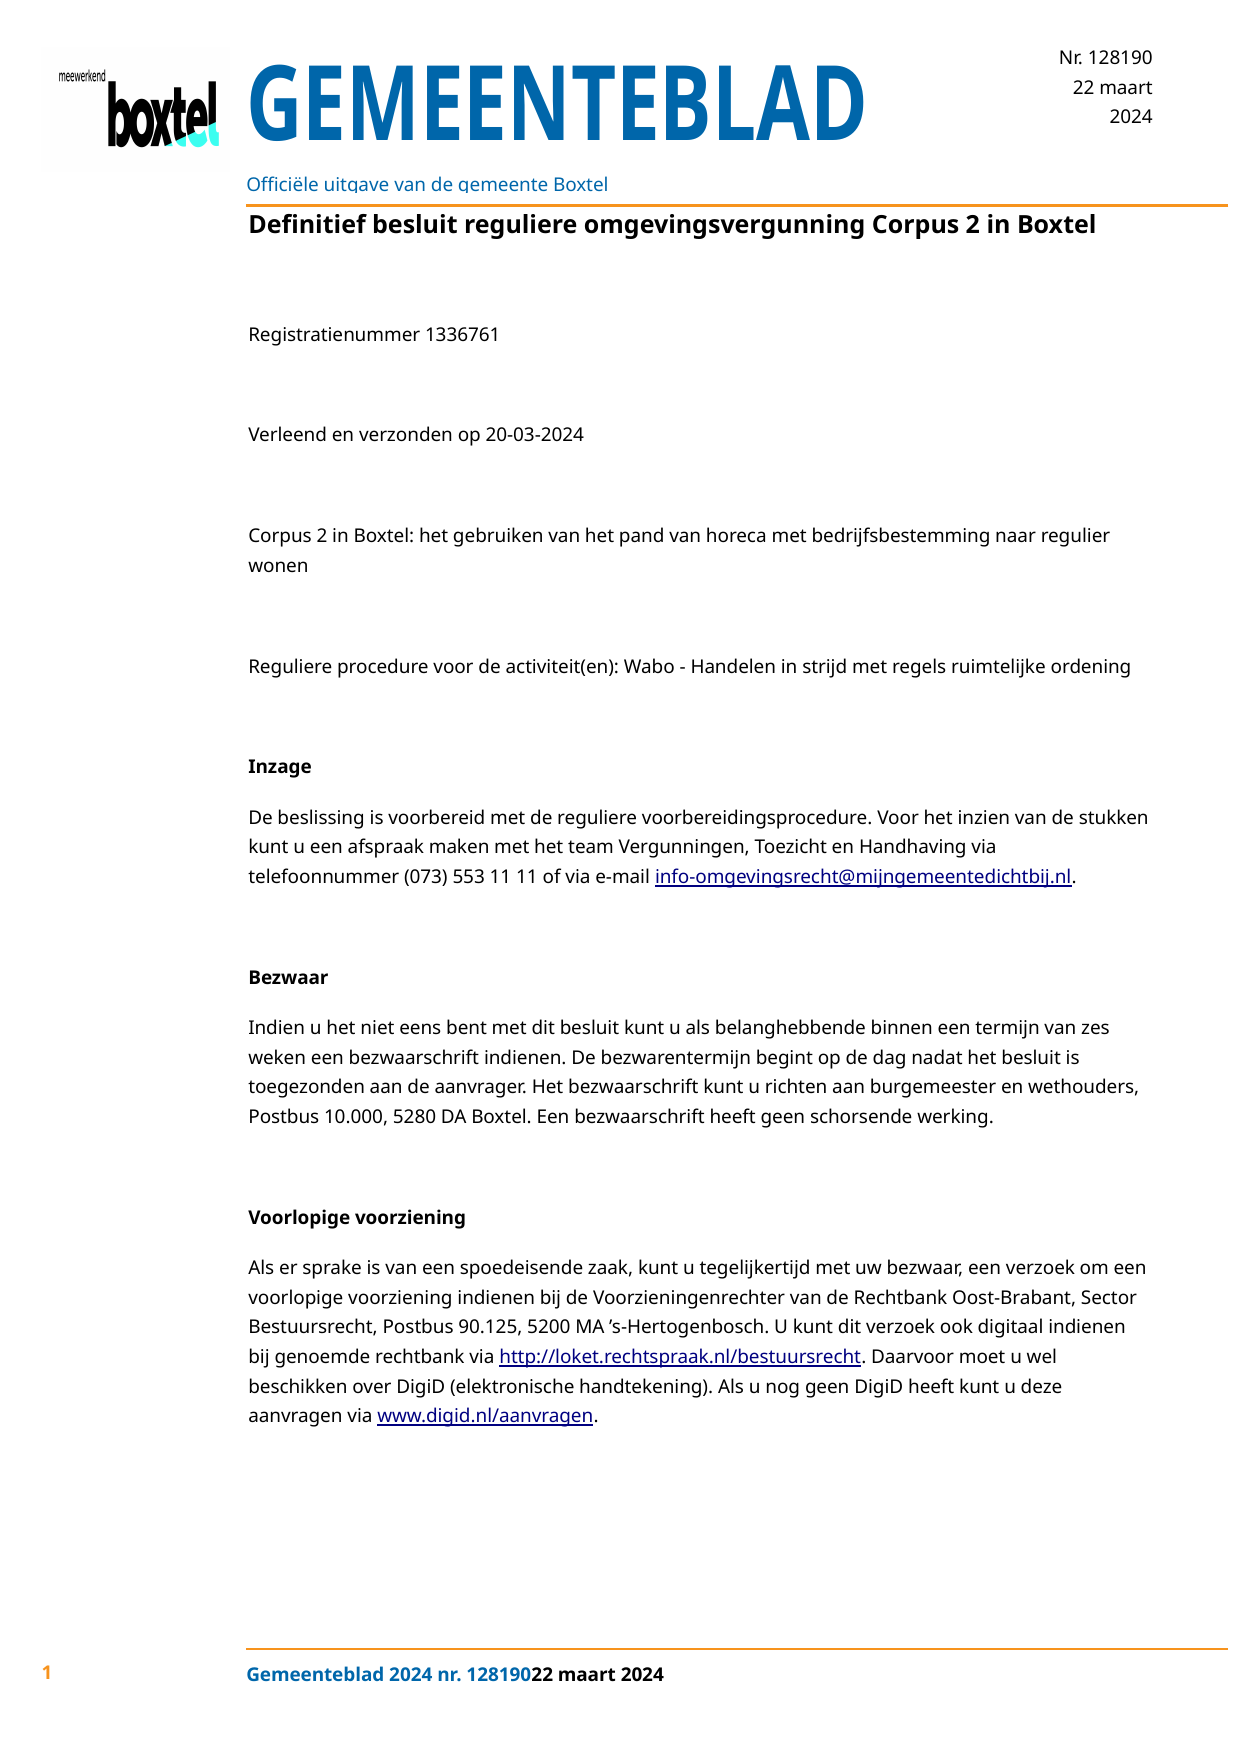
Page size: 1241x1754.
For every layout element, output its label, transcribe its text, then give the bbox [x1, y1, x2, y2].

text Definitief besluit reguliere omgevingsvergunning Corpus 2 in Boxtel [248, 207, 1152, 241]
text Indien u het niet eens bent met dit besluit kunt u als belanghebbende binnen een termijn van zes weken een bezwaarschrift indienen. De bezwarentermijn begint op de dag nadat het besluit is toegezonden aan de aanvrager. Het bezwaarschrift kunt u richten aan burgemeester en wethouders, Postbus 10.000, 5280 DA Boxtel. Een bezwaarschrift heeft geen schorsende werking. [248, 1014, 1152, 1129]
text Als er sprake is van een spoedeisende zaak, kunt u tegelijkertijd met uw bezwaar, een verzoek om een voorlopige voorziening indienen bij de Voorzieningenrechter van de Rechtbank Oost-Brabant, Sector Bestuursrecht, Postbus 90.125, 5200 MA ’s-Hertogenbosch. U kunt dit verzoek ook digitaal indienen bij genoemde rechtbank via http://loket.rechtspraak.nl/bestuursrecht. Daarvoor moet u wel beschikken over DigiD (elektronische handtekening). Als u nog geen DigiD heeft kunt u deze aanvragen via www.digid.nl/aanvragen. [248, 1254, 1152, 1428]
text Verleend en verzonden op 20-03-2024 [248, 422, 1152, 447]
picture [41, 47, 231, 172]
text Registratienummer 1336761 [248, 321, 1152, 346]
text Bezwaar [248, 964, 1152, 990]
text Corpus 2 in Boxtel: het gebruiken van het pand van horeca met bedrijfsbestemming naar regulier wonen [248, 522, 1152, 578]
text De beslissing is voorbereid met de reguliere voorbereidingsprocedure. Voor het inzien van de stukken kunt u een afspraak maken met het team Vergunningen, Toezicht en Handhaving via telefoonnummer (073) 553 11 11 of via e-mail info-omgevingsrecht@mijngemeentedichtbij.nl. [248, 804, 1152, 889]
text Voorlopige voorziening [248, 1204, 1152, 1230]
text Reguliere procedure voor de activiteit(en): Wabo - Handelen in strijd met regels ruimtelijke ordening [248, 653, 1152, 678]
text Inzage [248, 754, 1152, 779]
